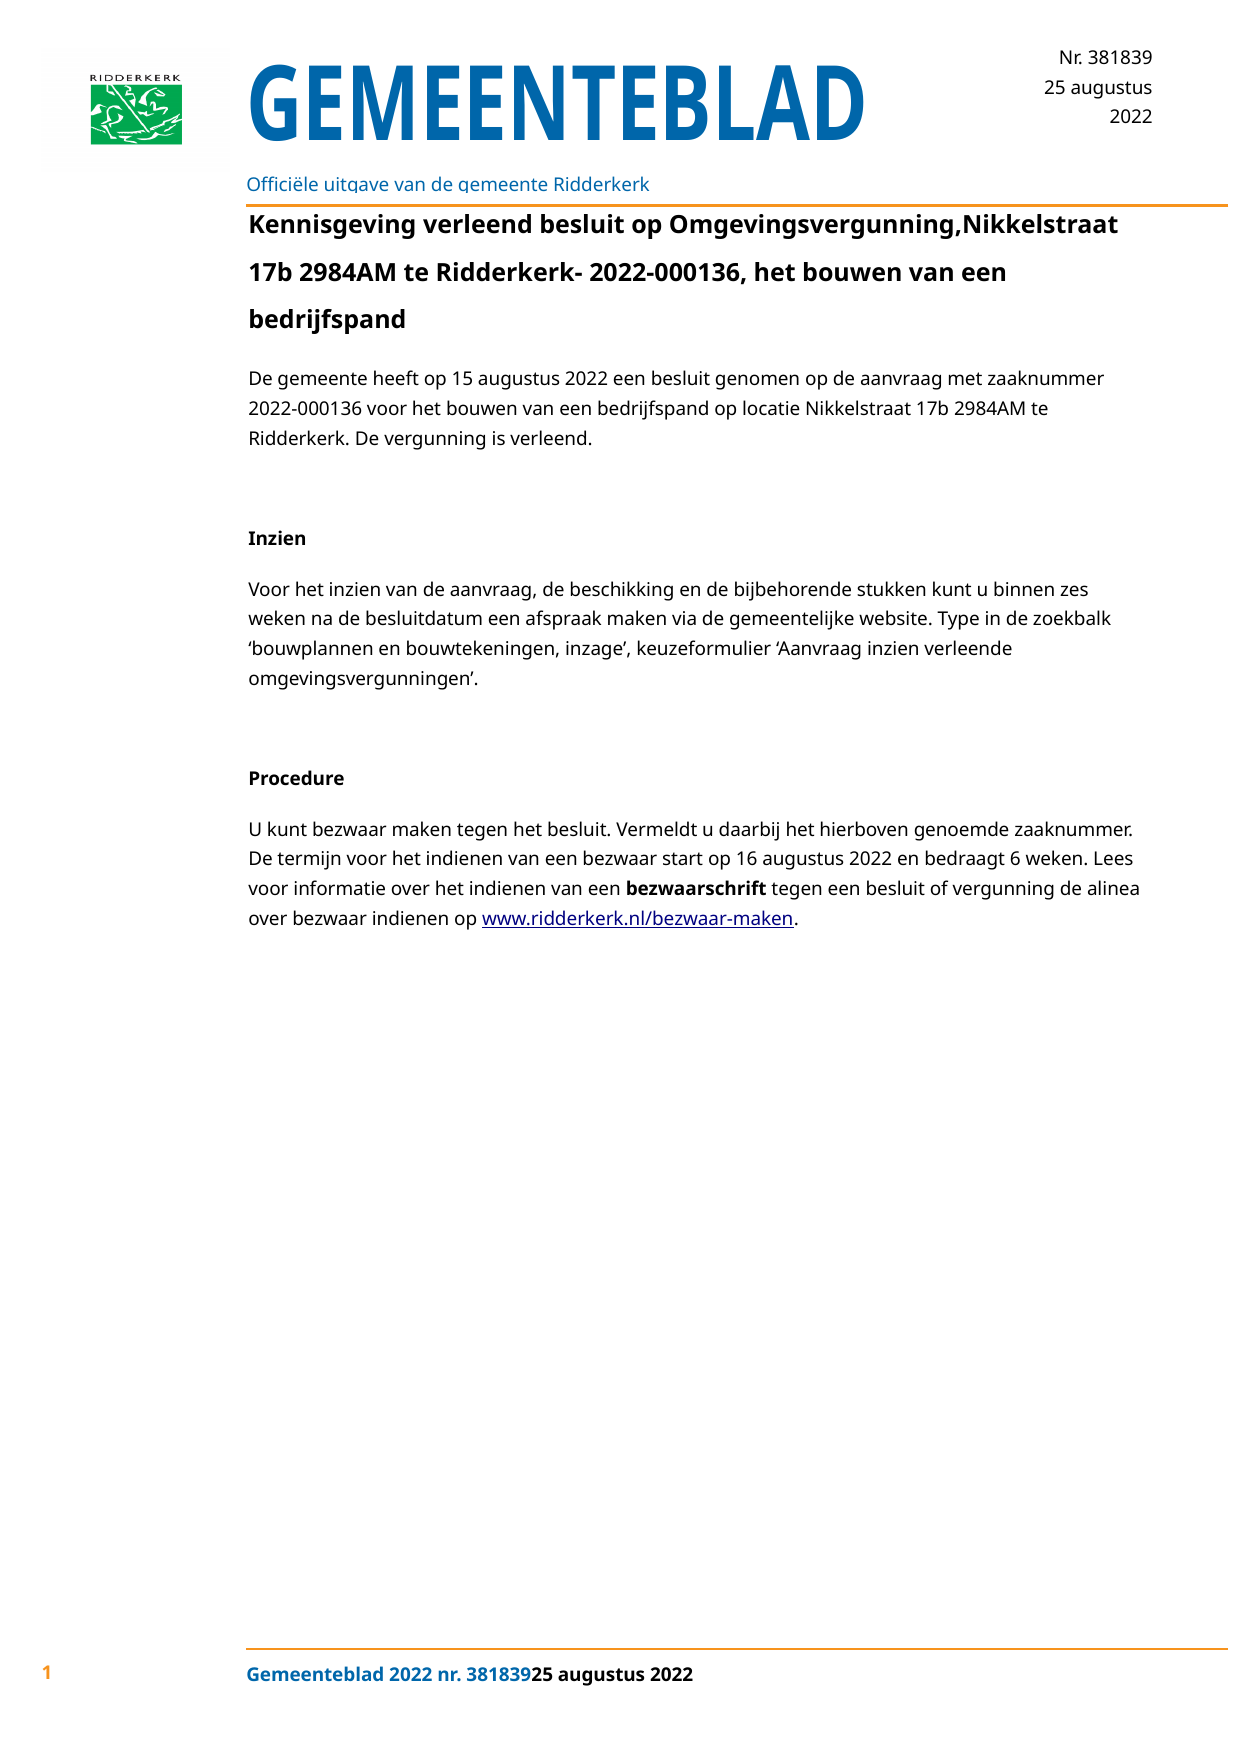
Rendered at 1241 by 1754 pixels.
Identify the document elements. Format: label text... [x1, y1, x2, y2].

text Procedure [248, 766, 1152, 791]
picture [41, 47, 231, 172]
text Inzien [248, 526, 1152, 551]
text U kunt bezwaar maken tegen het besluit. Vermeldt u daarbij het hierboven genoemde zaaknummer. De termijn voor het indienen van een bezwaar start op 16 augustus 2022 en bedraagt 6 weken. Lees voor informatie over het indienen van een bezwaarschrift tegen een besluit of vergunning de alinea over bezwaar indienen op www.ridderkerk.nl/bezwaar-maken. [248, 816, 1152, 930]
text Voor het inzien van de aanvraag, de beschikking en de bijbehorende stukken kunt u binnen zes weken na de besluitdatum een afspraak maken via de gemeentelijke website. Type in de zoekbalk ‘bouwplannen en bouwtekeningen, inzage’, keuzeformulier ‘Aanvraag inzien verleende omgevingsvergunningen’. [248, 576, 1152, 690]
text Kennisgeving verleend besluit op Omgevingsvergunning,Nikkelstraat 17b 2984AM te Ridderkerk- 2022-000136, het bouwen van een bedrijfspand [248, 207, 1152, 336]
text De gemeente heeft op 15 augustus 2022 een besluit genomen op de aanvraag met zaaknummer 2022-000136 voor het bouwen van een bedrijfspand op locatie Nikkelstraat 17b 2984AM te Ridderkerk. De vergunning is verleend. [248, 366, 1152, 450]
